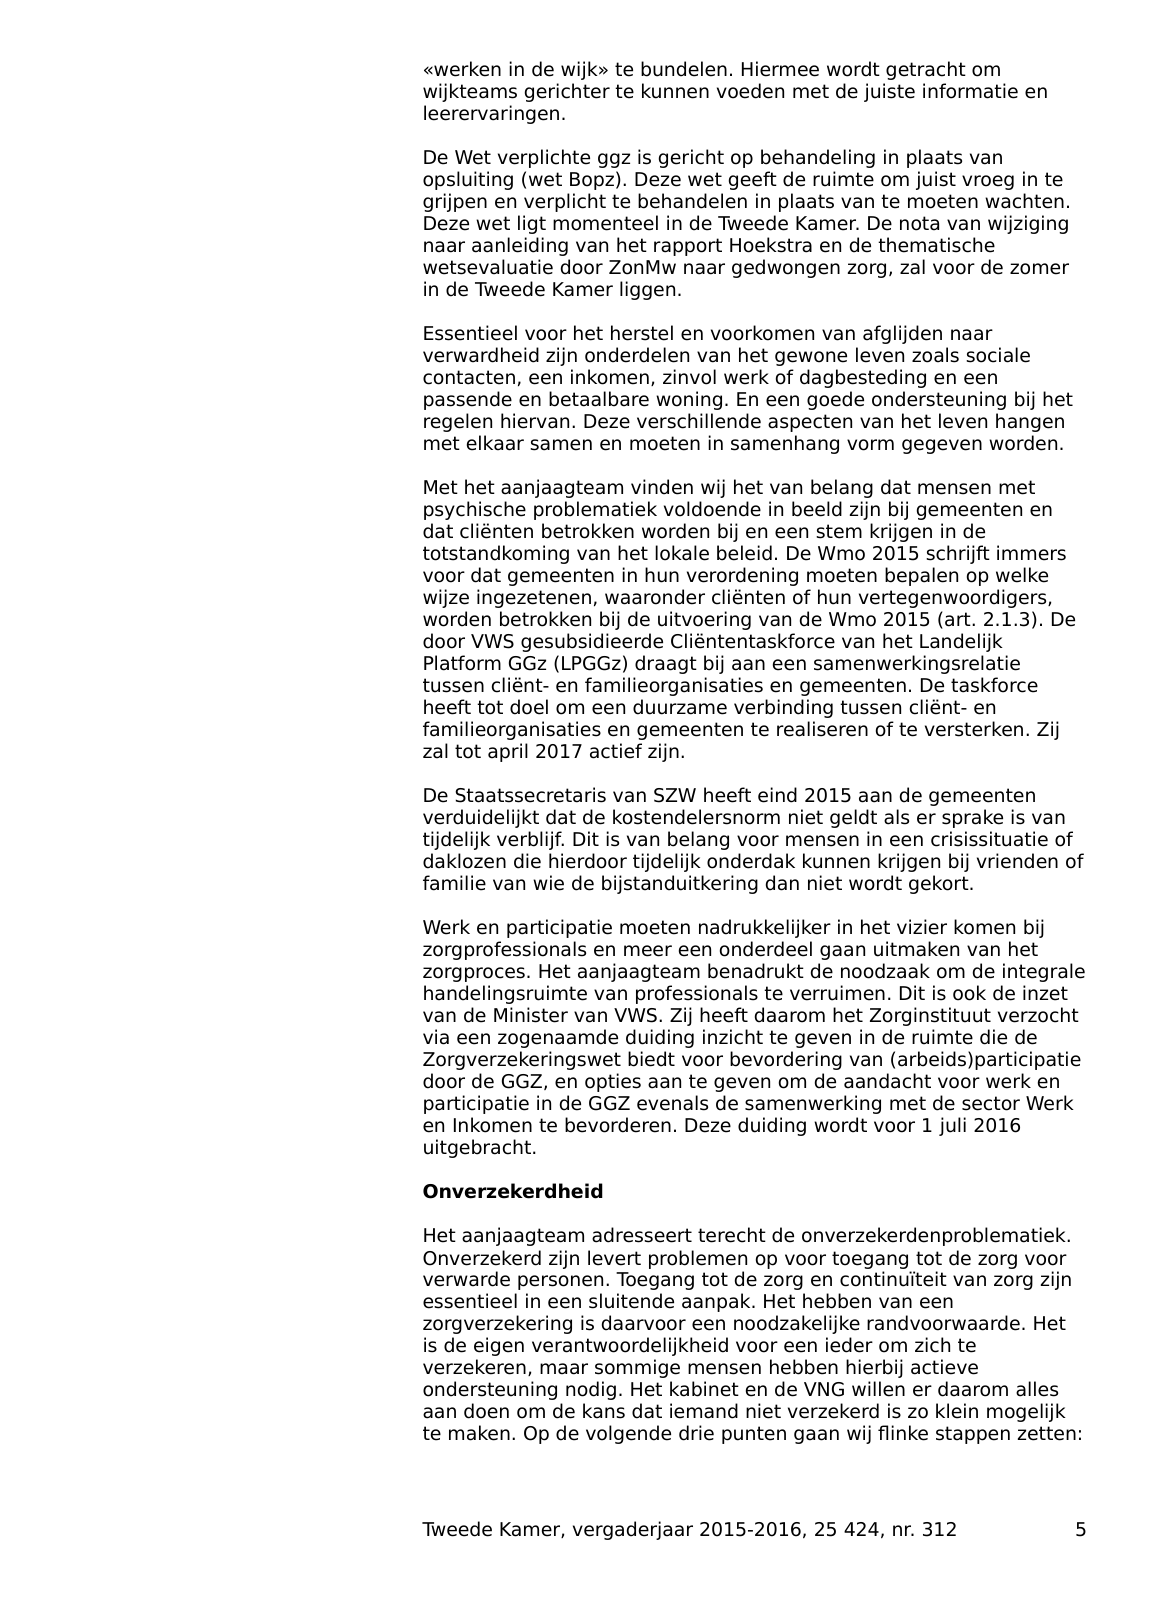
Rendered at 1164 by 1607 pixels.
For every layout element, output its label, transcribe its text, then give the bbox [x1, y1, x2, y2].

text Werk en participatie moeten nadrukkelijker in het vizier komen bij zorgprofessionals en meer een onderdeel gaan uitmaken van het zorgproces. Het aanjaagteam benadrukt de noodzaak om de integrale handelingsruimte van professionals te verruimen. Dit is ook de inzet van de Minister van VWS. Zij heeft daarom het Zorginstituut verzocht via een zogenaamde duiding inzicht te geven in de ruimte die de Zorgverzekeringswet biedt voor bevordering van (arbeids)participatie door de GGZ, en opties aan te geven om de aandacht voor werk en participatie in de GGZ evenals de samenwerking met de sector Werk en Inkomen te bevorderen. Deze duiding wordt voor 1 juli 2016 uitgebracht. [422, 917, 1087, 1159]
text Het aanjaagteam adresseert terecht de onverzekerdenproblematiek. Onverzekerd zijn levert problemen op voor toegang tot de zorg voor verwarde personen. Toegang tot de zorg en continuïteit van zorg zijn essentieel in een sluitende aanpak. Het hebben van een zorgverzekering is daarvoor een noodzakelijke randvoorwaarde. Het is de eigen verantwoordelijkheid voor een ieder om zich te verzekeren, maar sommige mensen hebben hierbij actieve ondersteuning nodig. Het kabinet en de VNG willen er daarom alles aan doen om de kans dat iemand niet verzekerd is zo klein mogelijk te maken. Op de volgende drie punten gaan wij flinke stappen zetten: [422, 1225, 1087, 1445]
text De Staatssecretaris van SZW heeft eind 2015 aan de gemeenten verduidelijkt dat de kostendelersnorm niet geldt als er sprake is van tijdelijk verblijf. Dit is van belang voor mensen in een crisissituatie of daklozen die hierdoor tijdelijk onderdak kunnen krijgen bij vrienden of familie van wie de bijstanduitkering dan niet wordt gekort. [422, 785, 1087, 895]
text De Wet verplichte ggz is gericht op behandeling in plaats van opsluiting (wet Bopz). Deze wet geeft de ruimte om juist vroeg in te grijpen en verplicht te behandelen in plaats van te moeten wachten. Deze wet ligt momenteel in de Tweede Kamer. De nota van wijziging naar aanleiding van het rapport Hoekstra en de thematische wetsevaluatie door ZonMw naar gedwongen zorg, zal voor de zomer in de Tweede Kamer liggen. [422, 147, 1087, 301]
text «werken in de wijk» te bundelen. Hiermee wordt getracht om wijkteams gerichter te kunnen voeden met de juiste informatie en leerervaringen. [422, 59, 1087, 125]
subtitle Onverzekerdheid [422, 1181, 1087, 1203]
text Essentieel voor het herstel en voorkomen van afglijden naar verwardheid zijn onderdelen van het gewone leven zoals sociale contacten, een inkomen, zinvol werk of dagbesteding en een passende en betaalbare woning. En een goede ondersteuning bij het regelen hiervan. Deze verschillende aspecten van het leven hangen met elkaar samen en moeten in samenhang vorm gegeven worden. [422, 323, 1087, 455]
text Met het aanjaagteam vinden wij het van belang dat mensen met psychische problematiek voldoende in beeld zijn bij gemeenten en dat cliënten betrokken worden bij en een stem krijgen in de totstandkoming van het lokale beleid. De Wmo 2015 schrijft immers voor dat gemeenten in hun verordening moeten bepalen op welke wijze ingezetenen, waaronder cliënten of hun vertegenwoordigers, worden betrokken bij de uitvoering van de Wmo 2015 (art. 2.1.3). De door VWS gesubsidieerde Cliëntentaskforce van het Landelijk Platform GGz (LPGGz) draagt bij aan een samenwerkingsrelatie tussen cliënt- en familieorganisaties en gemeenten. De taskforce heeft tot doel om een duurzame verbinding tussen cliënt- en familieorganisaties en gemeenten te realiseren of te versterken. Zij zal tot april 2017 actief zijn. [422, 477, 1087, 763]
